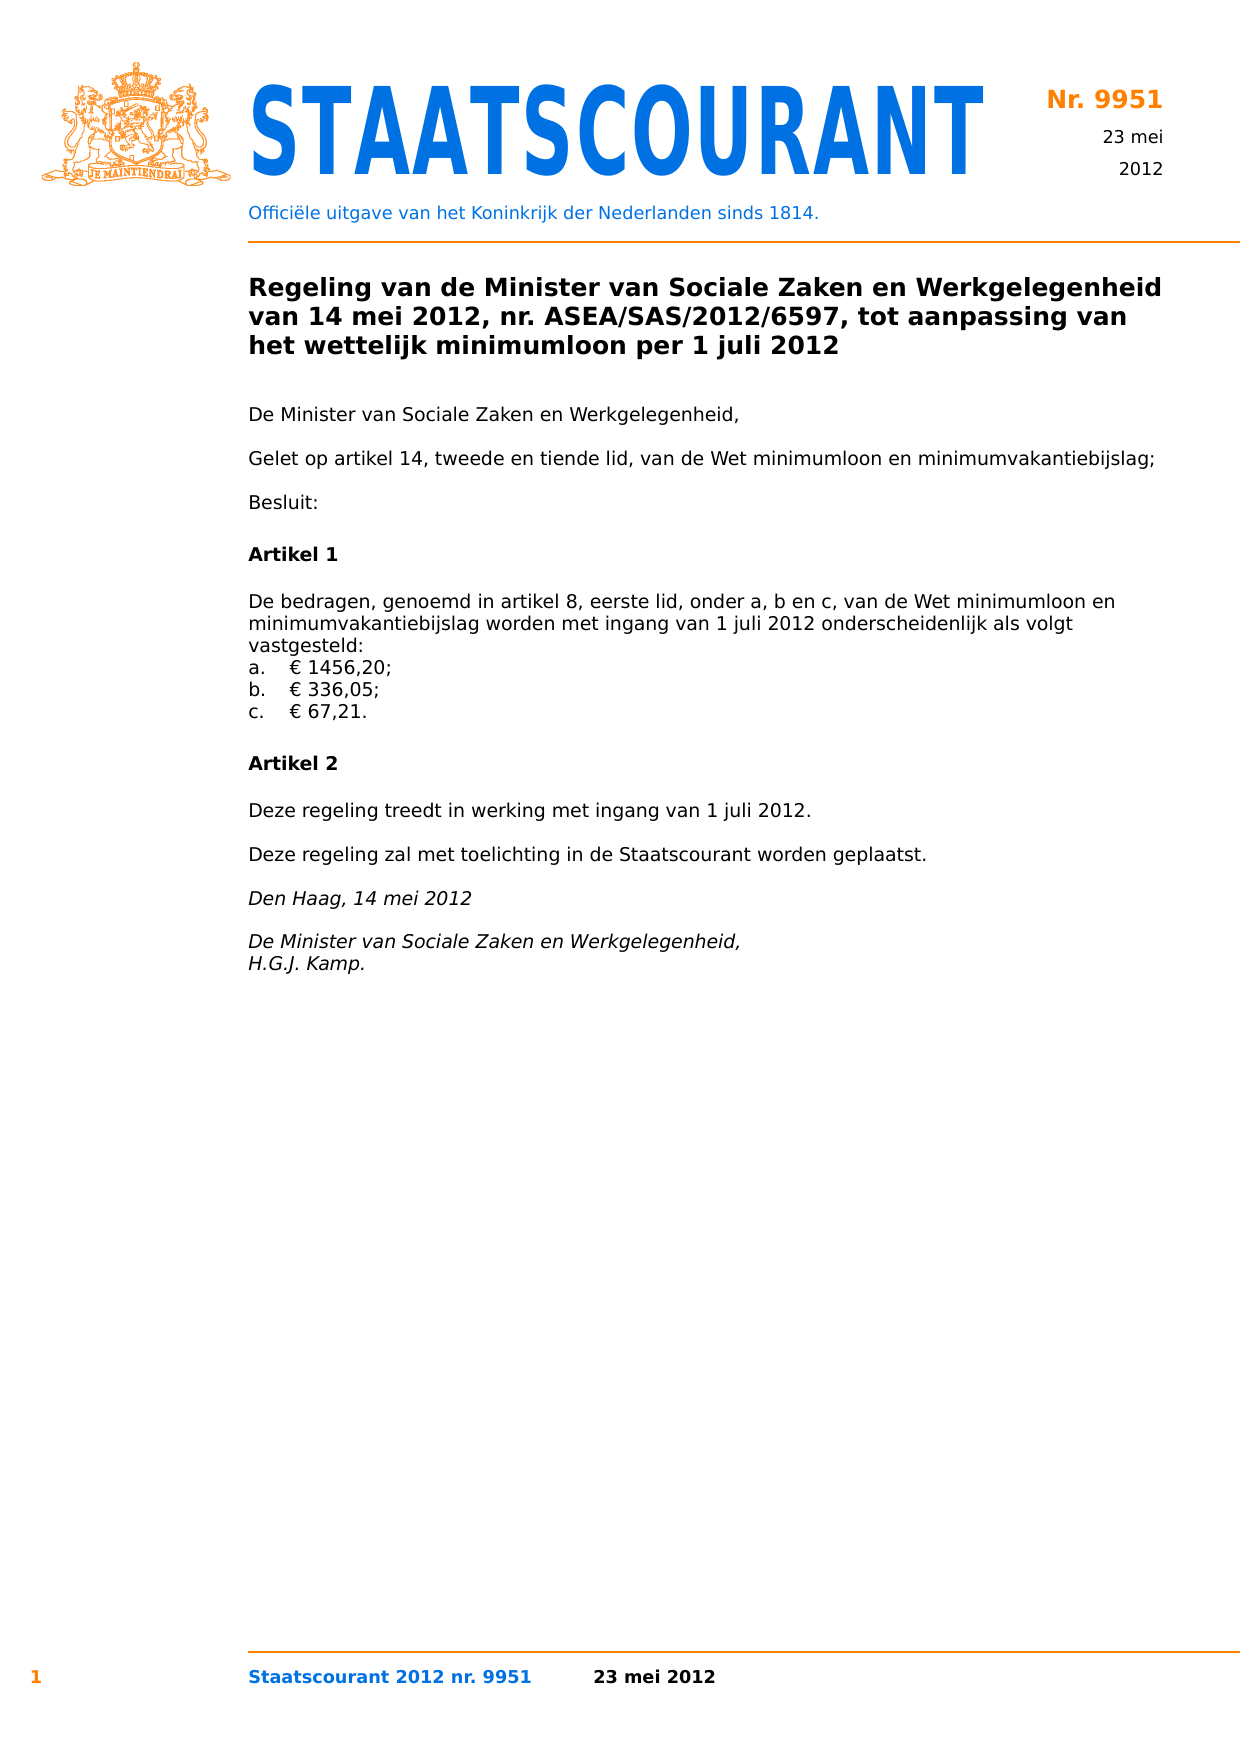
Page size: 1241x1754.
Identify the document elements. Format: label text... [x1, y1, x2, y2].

text Deze regeling zal met toelichting in de Staatscourant worden geplaatst. [248, 844, 1163, 866]
table_cell 2012 [998, 153, 1240, 203]
text b. € 336,05; [248, 679, 1163, 701]
table_header [25, 62, 248, 241]
picture [41, 62, 231, 186]
text c. € 67,21. [248, 701, 1163, 723]
subtitle Artikel 2 [248, 753, 1163, 775]
subtitle Regeling van de Minister van Sociale Zaken en Werkgelegenheid van 14 mei 2012, nr. ASEA/SAS/2012/6597, tot aanpassing van het wettelijk minimumloon per 1 juli 2012 [248, 273, 1163, 361]
text De Minister van Sociale Zaken en Werkgelegenheid, H.G.J. Kamp. [248, 931, 1163, 975]
table_cell 23 mei [998, 121, 1240, 153]
table_cell Officiële uitgave van het Koninkrijk der Nederlanden sinds 1814. [248, 203, 1240, 241]
text De Minister van Sociale Zaken en Werkgelegenheid, [248, 404, 1163, 426]
table_header Nr. 9951 [998, 62, 1240, 121]
text Besluit: [248, 492, 1163, 514]
subtitle Artikel 1 [248, 544, 1163, 566]
text Den Haag, 14 mei 2012 [248, 887, 1163, 909]
text Deze regeling treedt in werking met ingang van 1 juli 2012. [248, 800, 1163, 822]
table_header STAATSCOURANT [248, 62, 998, 203]
text a. € 1456,20; [248, 657, 1163, 679]
text De bedragen, genoemd in artikel 8, eerste lid, onder a, b en c, van de Wet minimumloon en minimumvakantiebijslag worden met ingang van 1 juli 2012 onderscheidenlijk als volgt vastgesteld: [248, 591, 1163, 657]
text Gelet op artikel 14, tweede en tiende lid, van de Wet minimumloon en minimumvakantiebijslag; [248, 448, 1163, 470]
